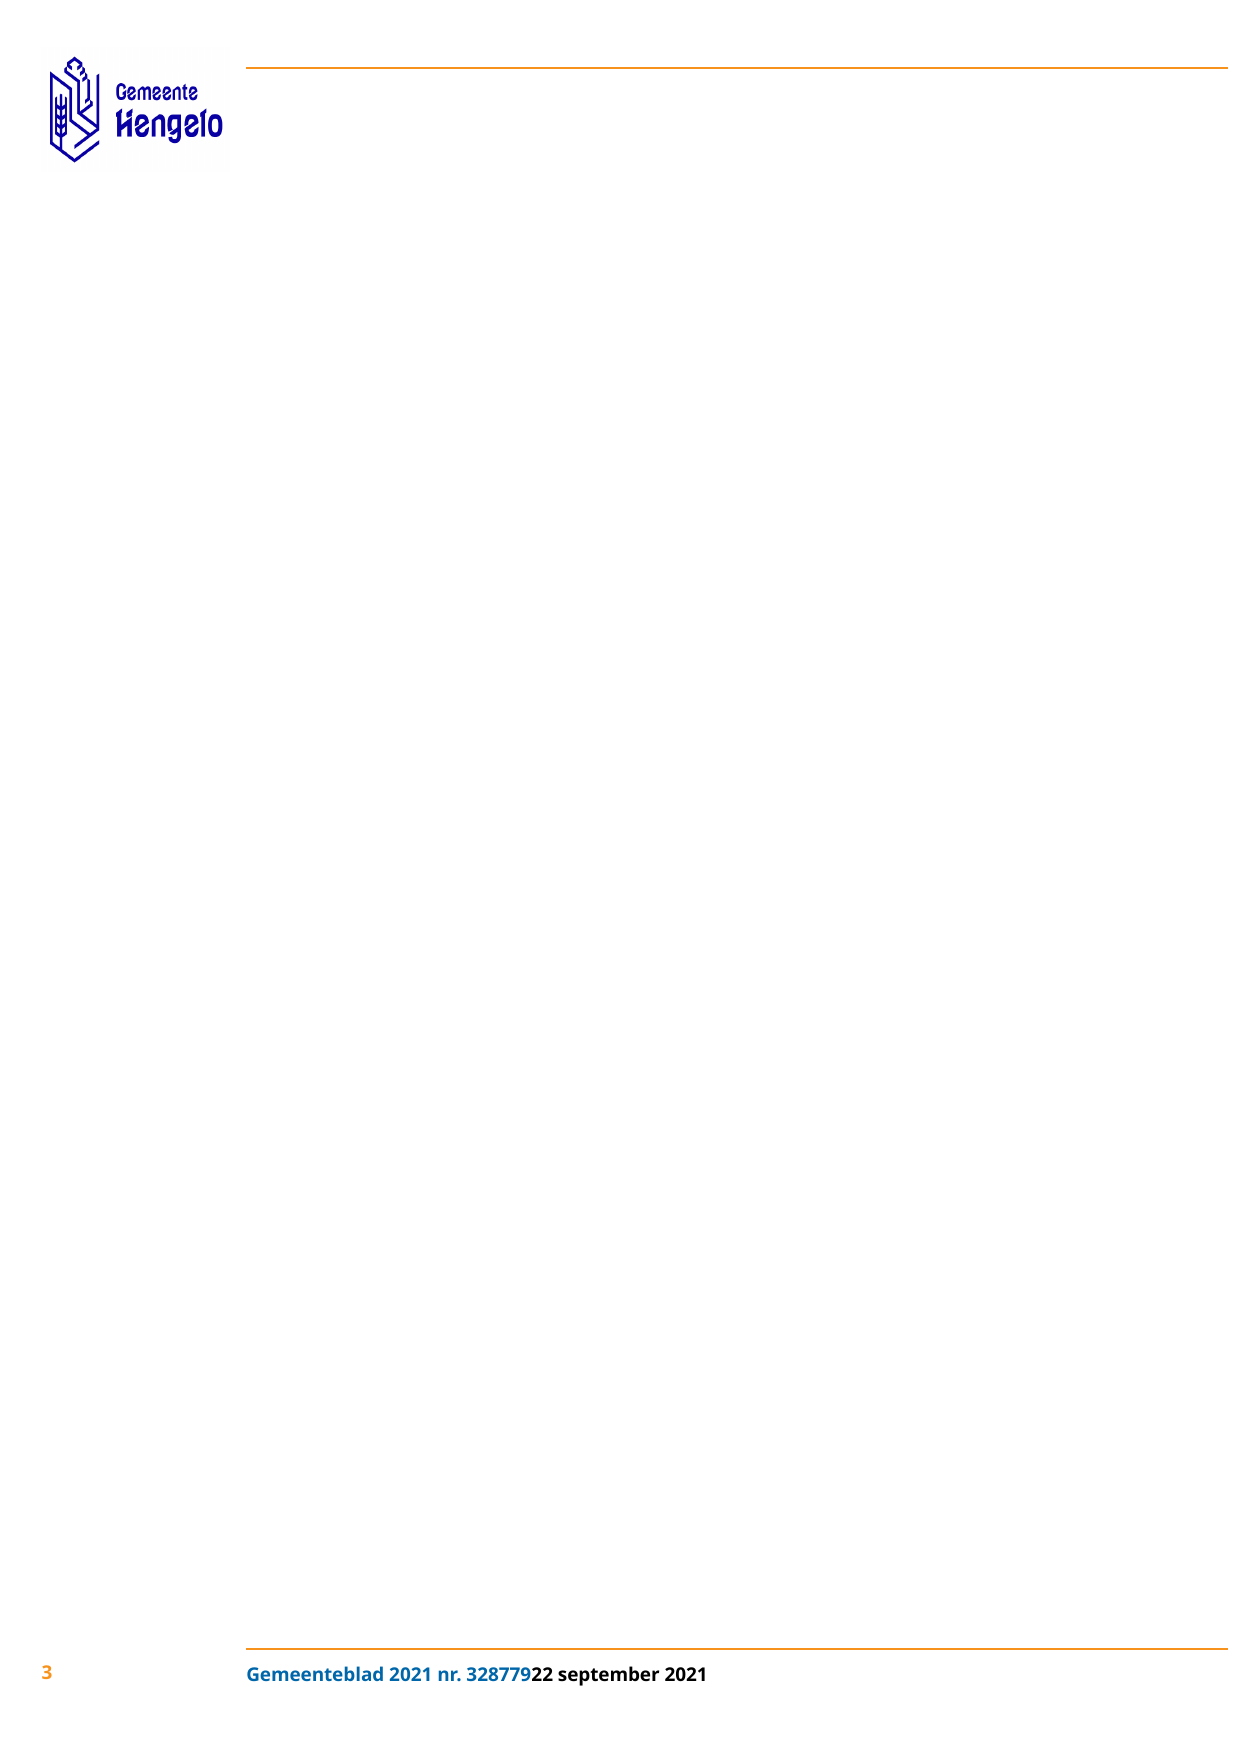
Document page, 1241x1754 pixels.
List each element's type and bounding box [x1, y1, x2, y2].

picture [41, 47, 231, 172]
